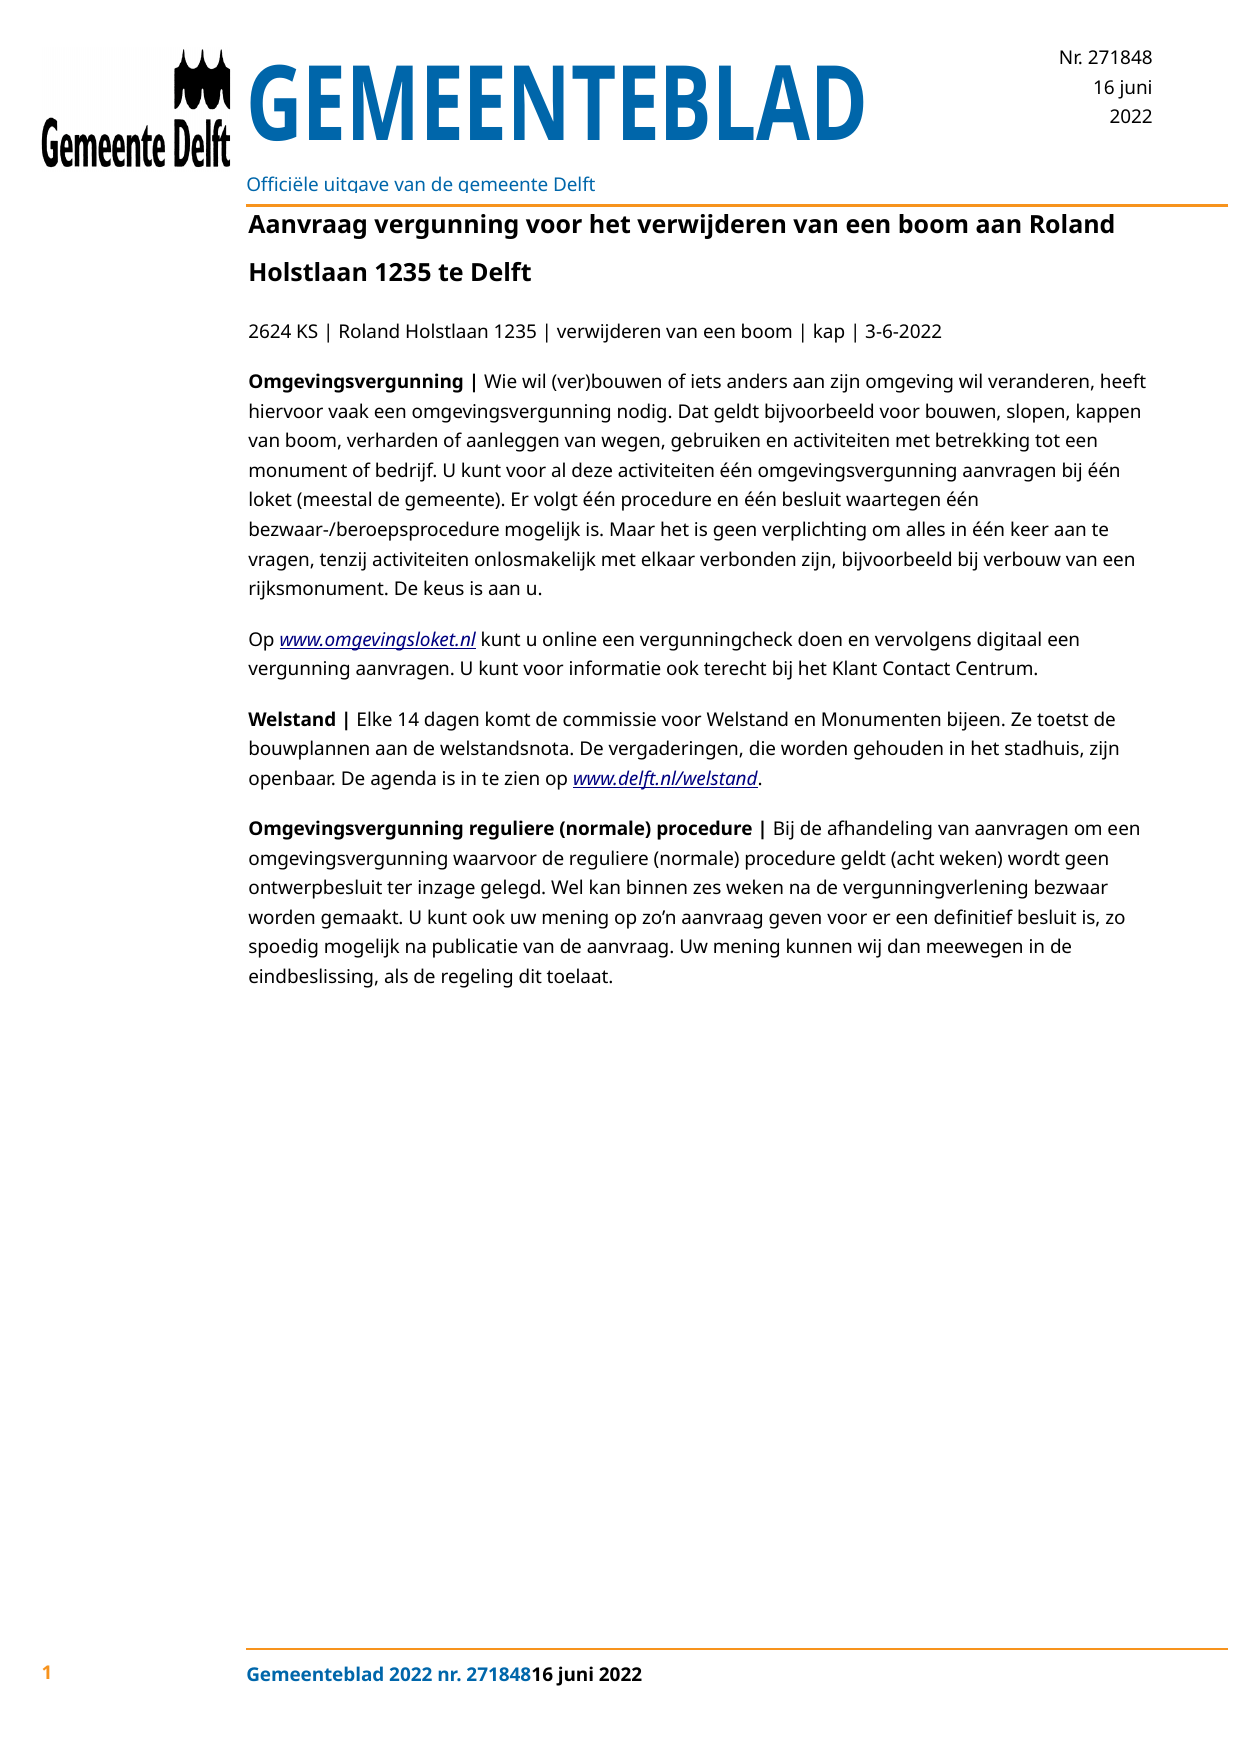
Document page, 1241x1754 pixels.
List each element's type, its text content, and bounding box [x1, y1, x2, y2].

text Welstand | Elke 14 dagen komt de commissie voor Welstand en Monumenten bijeen. Ze toetst de bouwplannen aan de welstandsnota. De vergaderingen, die worden gehouden in het stadhuis, zijn openbaar. De agenda is in te zien op www.delft.nl/welstand. [248, 706, 1152, 791]
text Omgevingsvergunning reguliere (normale) procedure | Bij de afhandeling van aanvragen om een omgevingsvergunning waarvoor de reguliere (normale) procedure geldt (acht weken) wordt geen ontwerpbesluit ter inzage gelegd. Wel kan binnen zes weken na de vergunningverlening bezwaar worden gemaakt. U kunt ook uw mening op zo’n aanvraag geven voor er een definitief besluit is, zo spoedig mogelijk na publicatie van de aanvraag. Uw mening kunnen wij dan meewegen in de eindbeslissing, als de regeling dit toelaat. [248, 815, 1152, 989]
text Op www.omgevingsloket.nl kunt u online een vergunningcheck doen en vervolgens digitaal een vergunning aanvragen. U kunt voor informatie ook terecht bij het Klant Contact Centrum. [248, 626, 1152, 681]
picture [41, 47, 231, 172]
text Aanvraag vergunning voor het verwijderen van een boom aan Roland Holstlaan 1235 te Delft [248, 207, 1152, 288]
text 2624 KS | Roland Holstlaan 1235 | verwijderen van een boom | kap | 3-6-2022 [248, 318, 1152, 344]
text Omgevingsvergunning | Wie wil (ver)bouwen of iets anders aan zijn omgeving wil veranderen, heeft hiervoor vaak een omgevingsvergunning nodig. Dat geldt bijvoorbeeld voor bouwen, slopen, kappen van boom, verharden of aanleggen van wegen, gebruiken en activiteiten met betrekking tot een monument of bedrijf. U kunt voor al deze activiteiten één omgevingsvergunning aanvragen bij één loket (meestal de gemeente). Er volgt één procedure en één besluit waartegen één bezwaar-/beroepsprocedure mogelijk is. Maar het is geen verplichting om alles in één keer aan te vragen, tenzij activiteiten onlosmakelijk met elkaar verbonden zijn, bijvoorbeeld bij verbouw van een rijksmonument. De keus is aan u. [248, 368, 1152, 601]
